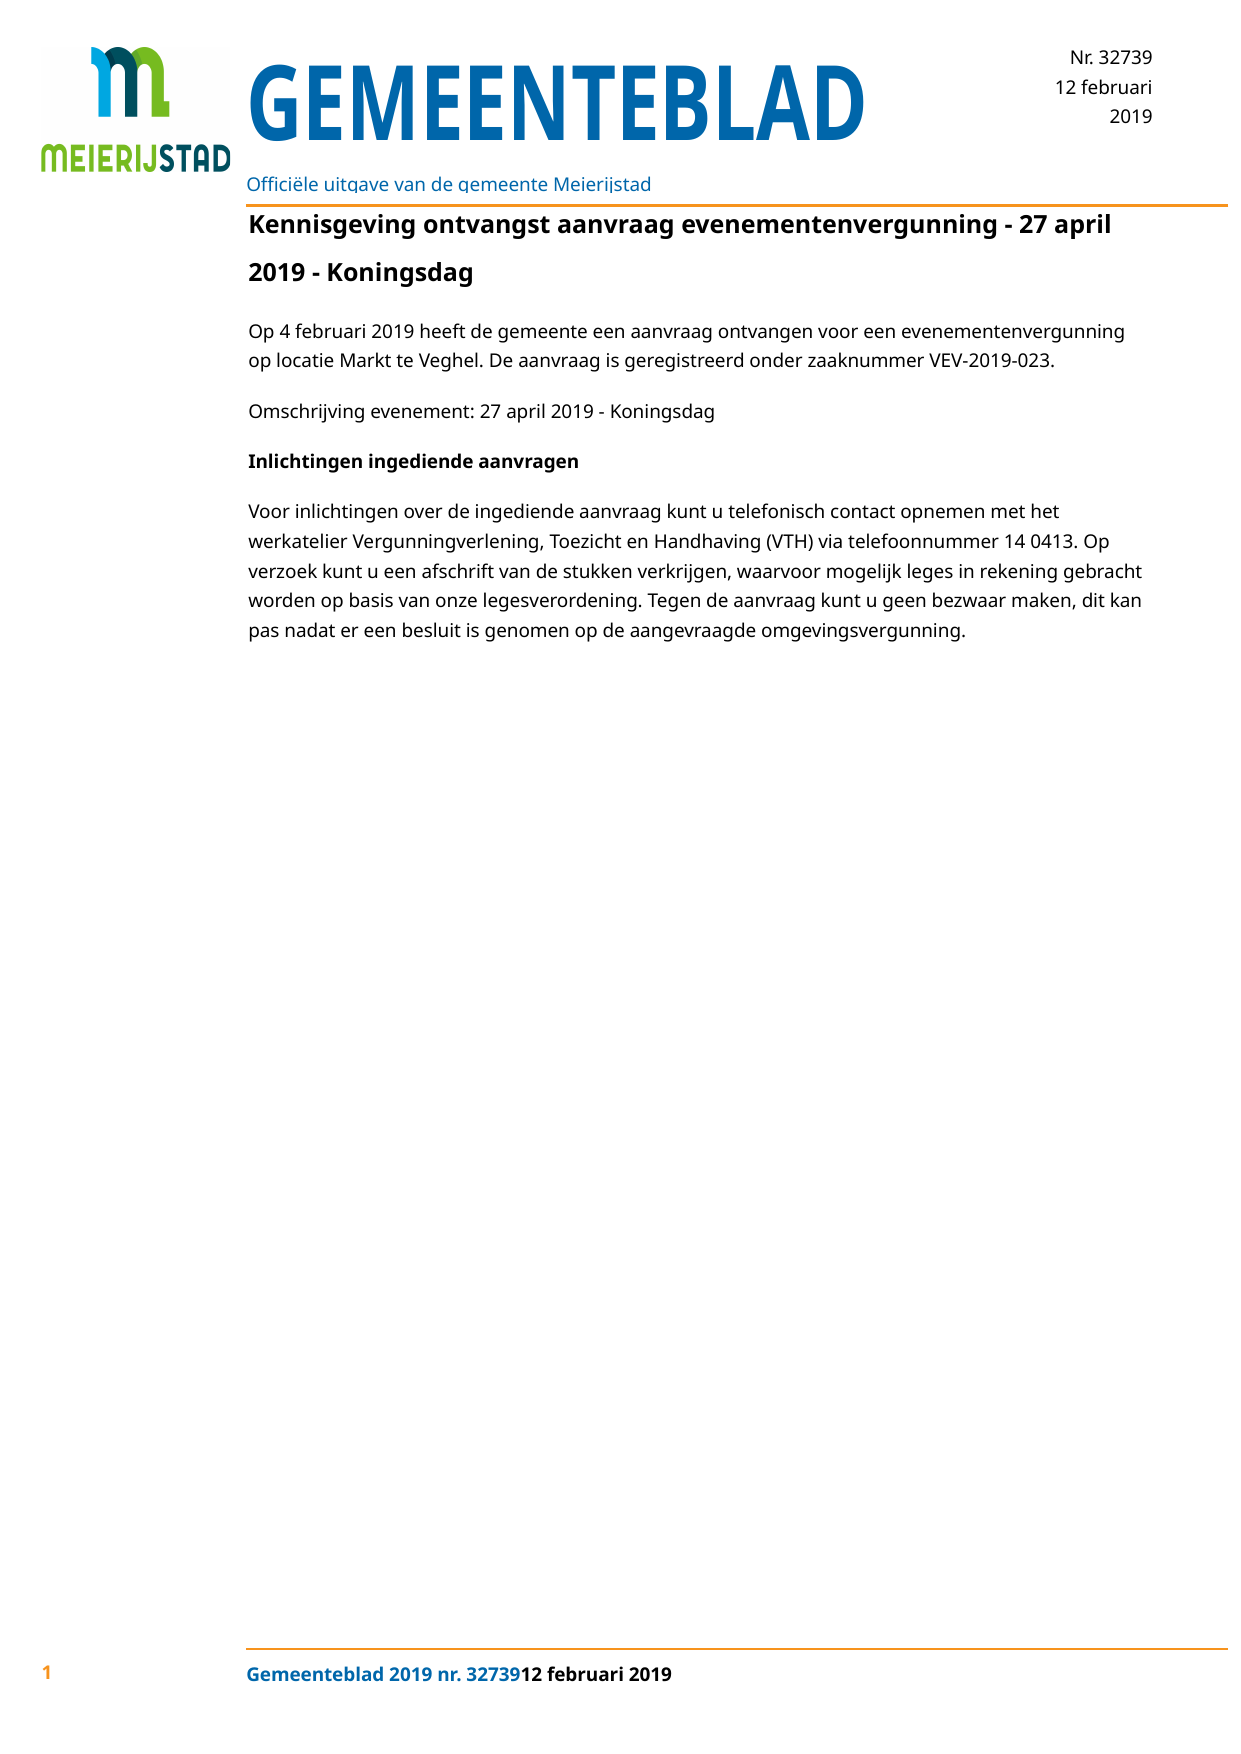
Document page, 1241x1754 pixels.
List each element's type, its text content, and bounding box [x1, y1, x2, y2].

text Omschrijving evenement: 27 april 2019 - Koningsdag [248, 398, 1152, 424]
text Inlichtingen ingediende aanvragen [248, 448, 1152, 474]
text Voor inlichtingen over de ingediende aanvraag kunt u telefonisch contact opnemen met het werkatelier Vergunningverlening, Toezicht en Handhaving (VTH) via telefoonnummer 14 0413. Op verzoek kunt u een afschrift van de stukken verkrijgen, waarvoor mogelijk leges in rekening gebracht worden op basis van onze legesverordening. Tegen de aanvraag kunt u geen bezwaar maken, dit kan pas nadat er een besluit is genomen op de aangevraagde omgevingsvergunning. [248, 499, 1152, 643]
picture [41, 47, 231, 172]
text Kennisgeving ontvangst aanvraag evenementenvergunning - 27 april 2019 - Koningsdag [248, 207, 1152, 288]
text Op 4 februari 2019 heeft de gemeente een aanvraag ontvangen voor een evenementenvergunning op locatie Markt te Veghel. De aanvraag is geregistreerd onder zaaknummer VEV-2019-023. [248, 318, 1152, 373]
